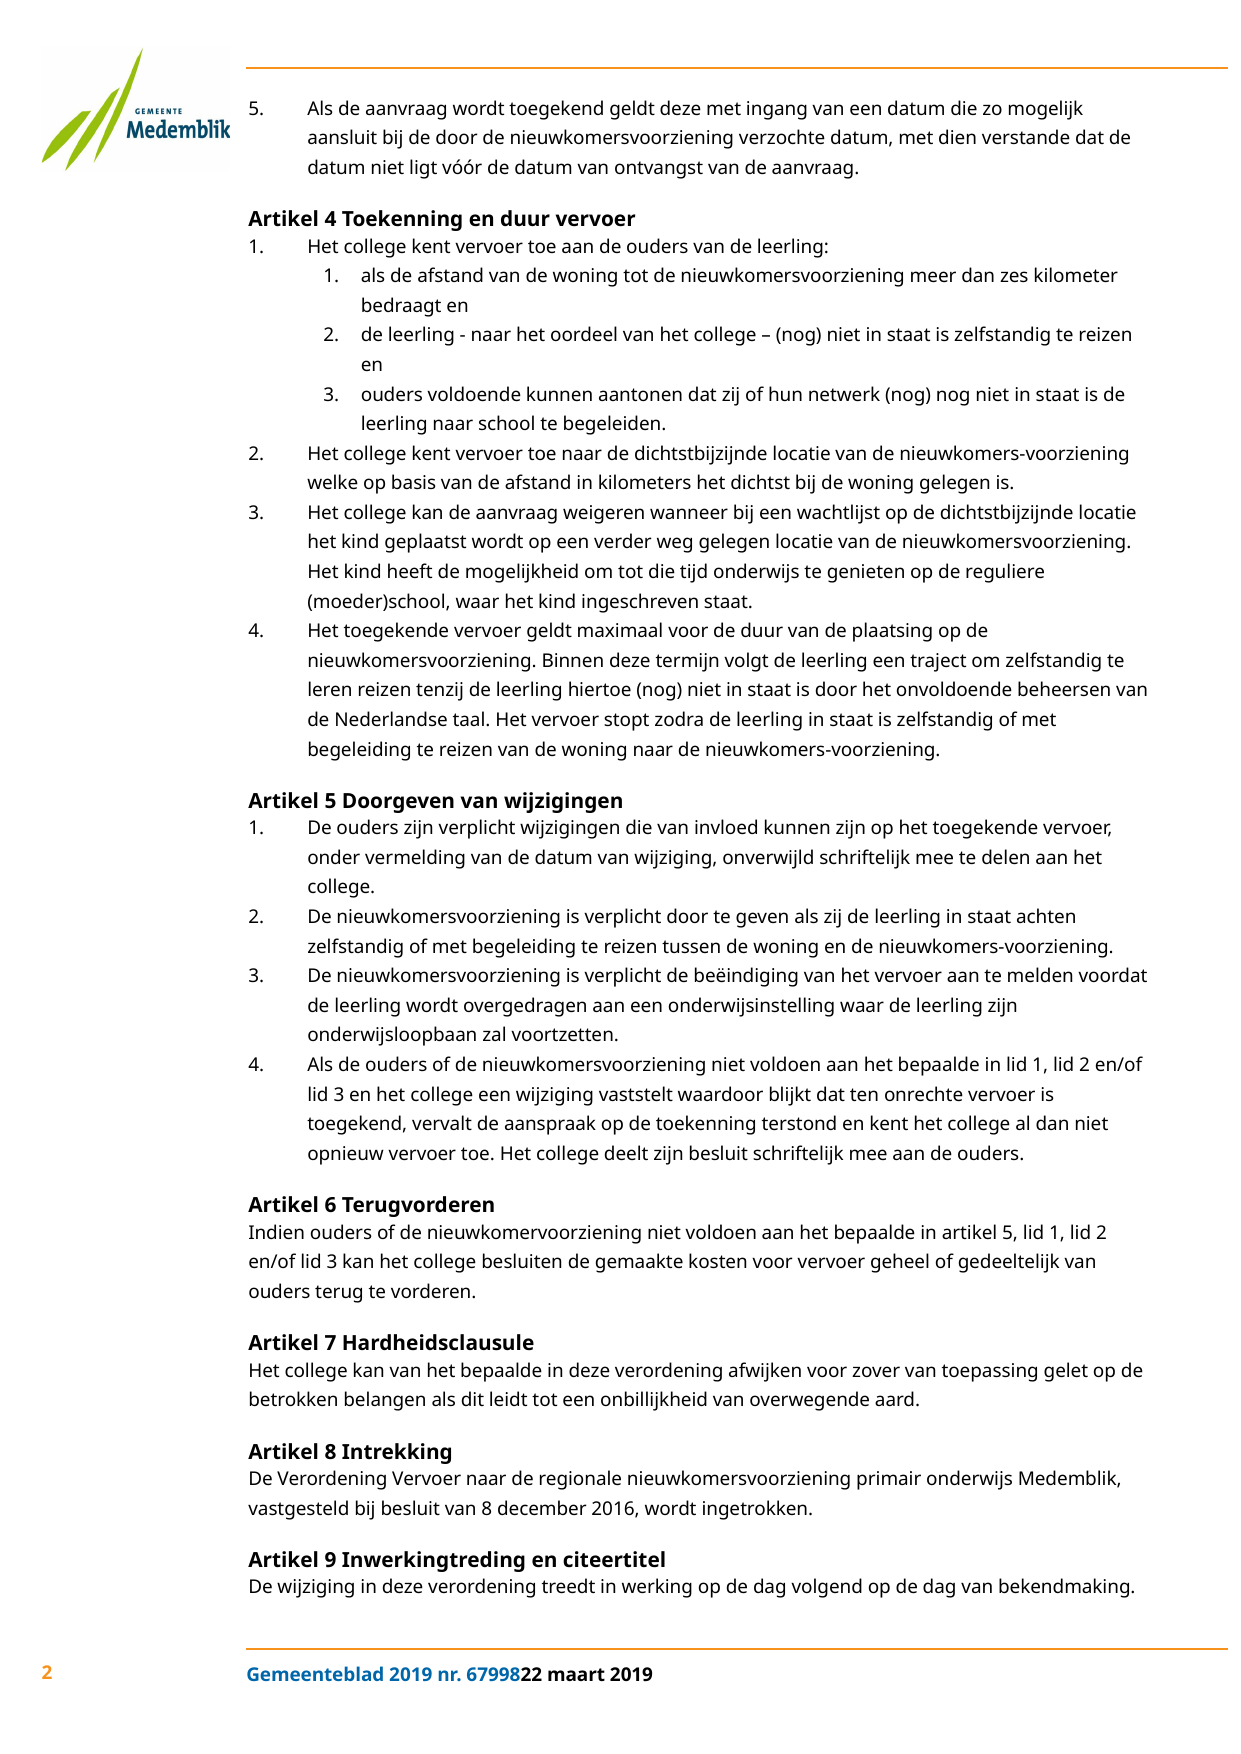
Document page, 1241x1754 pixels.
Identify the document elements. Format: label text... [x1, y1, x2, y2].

text Artikel 6 Terugvorderen [248, 1190, 1152, 1219]
list als de afstand van de woning tot de nieuwkomersvoorziening meer dan zes kilometer bedraagt en [323, 262, 1152, 318]
list De nieuwkomersvoorziening is verplicht door te geven als zij de leerling in staat achten zelfstandig of met begeleiding te reizen tussen de woning en de nieuwkomers-voorziening. [248, 903, 1152, 959]
text Artikel 5 Doorgeven van wijzigingen [248, 786, 1152, 814]
text Indien ouders of de nieuwkomervoorziening niet voldoen aan het bepaalde in artikel 5, lid 1, lid 2 en/of lid 3 kan het college besluiten de gemaakte kosten voor vervoer geheel of gedeeltelijk van ouders terug te vorderen. [248, 1219, 1152, 1304]
text De wijziging in deze verordening treedt in werking op de dag volgend op de dag van bekendmaking. [248, 1574, 1152, 1599]
text De Verordening Vervoer naar de regionale nieuwkomersvoorziening primair onderwijs Medemblik, vastgesteld bij besluit van 8 december 2016, wordt ingetrokken. [248, 1465, 1152, 1521]
text Artikel 4 Toekenning en duur vervoer [248, 204, 1152, 233]
list Het college kan de aanvraag weigeren wanneer bij een wachtlijst op de dichtstbijzijnde locatie het kind geplaatst wordt op een verder weg gelegen locatie van de nieuwkomersvoorziening. Het kind heeft de mogelijkheid om tot die tijd onderwijs te genieten op de reguliere (moeder)school, waar het kind ingeschreven staat. [248, 499, 1152, 613]
list Het college kent vervoer toe aan de ouders van de leerling: [248, 233, 1152, 258]
list Het toegekende vervoer geldt maximaal voor de duur van de plaatsing op de nieuwkomersvoorziening. Binnen deze termijn volgt de leerling een traject om zelfstandig te leren reizen tenzij de leerling hiertoe (nog) niet in staat is door het onvoldoende beheersen van de Nederlandse taal. Het vervoer stopt zodra de leerling in staat is zelfstandig of met begeleiding te reizen van de woning naar de nieuwkomers-voorziening. [248, 617, 1152, 761]
text Artikel 7 Hardheidsclausule [248, 1328, 1152, 1357]
list Als de ouders of de nieuwkomersvoorziening niet voldoen aan het bepaalde in lid 1, lid 2 en/of lid 3 en het college een wijziging vaststelt waardoor blijkt dat ten onrechte vervoer is toegekend, vervalt de aanspraak op de toekenning terstond en kent het college al dan niet opnieuw vervoer toe. Het college deelt zijn besluit schriftelijk mee aan de ouders. [248, 1051, 1152, 1166]
list De nieuwkomersvoorziening is verplicht de beëindiging van het vervoer aan te melden voordat de leerling wordt overgedragen aan een onderwijsinstelling waar de leerling zijn onderwijsloopbaan zal voortzetten. [248, 962, 1152, 1047]
text Artikel 8 Intrekking [248, 1437, 1152, 1465]
text Artikel 9 Inwerkingtreding en citeertitel [248, 1545, 1152, 1574]
text Het college kan van het bepaalde in deze verordening afwijken voor zover van toepassing gelet op de betrokken belangen als dit leidt tot een onbillijkheid van overwegende aard. [248, 1357, 1152, 1412]
list Als de aanvraag wordt toegekend geldt deze met ingang van een datum die zo mogelijk aansluit bij de door de nieuwkomersvoorziening verzochte datum, met dien verstande dat de datum niet ligt vóór de datum van ontvangst van de aanvraag. [248, 95, 1152, 180]
list de leerling - naar het oordeel van het college – (nog) niet in staat is zelfstandig te reizen en [323, 322, 1152, 377]
list De ouders zijn verplicht wijzigingen die van invloed kunnen zijn op het toegekende vervoer, onder vermelding van de datum van wijziging, onverwijld schriftelijk mee te delen aan het college. [248, 814, 1152, 899]
list Het college kent vervoer toe naar de dichtstbijzijnde locatie van de nieuwkomers-voorziening welke op basis van de afstand in kilometers het dichtst bij de woning gelegen is. [248, 440, 1152, 495]
picture [41, 47, 231, 172]
list ouders voldoende kunnen aantonen dat zij of hun netwerk (nog) nog niet in staat is de leerling naar school te begeleiden. [323, 381, 1152, 436]
